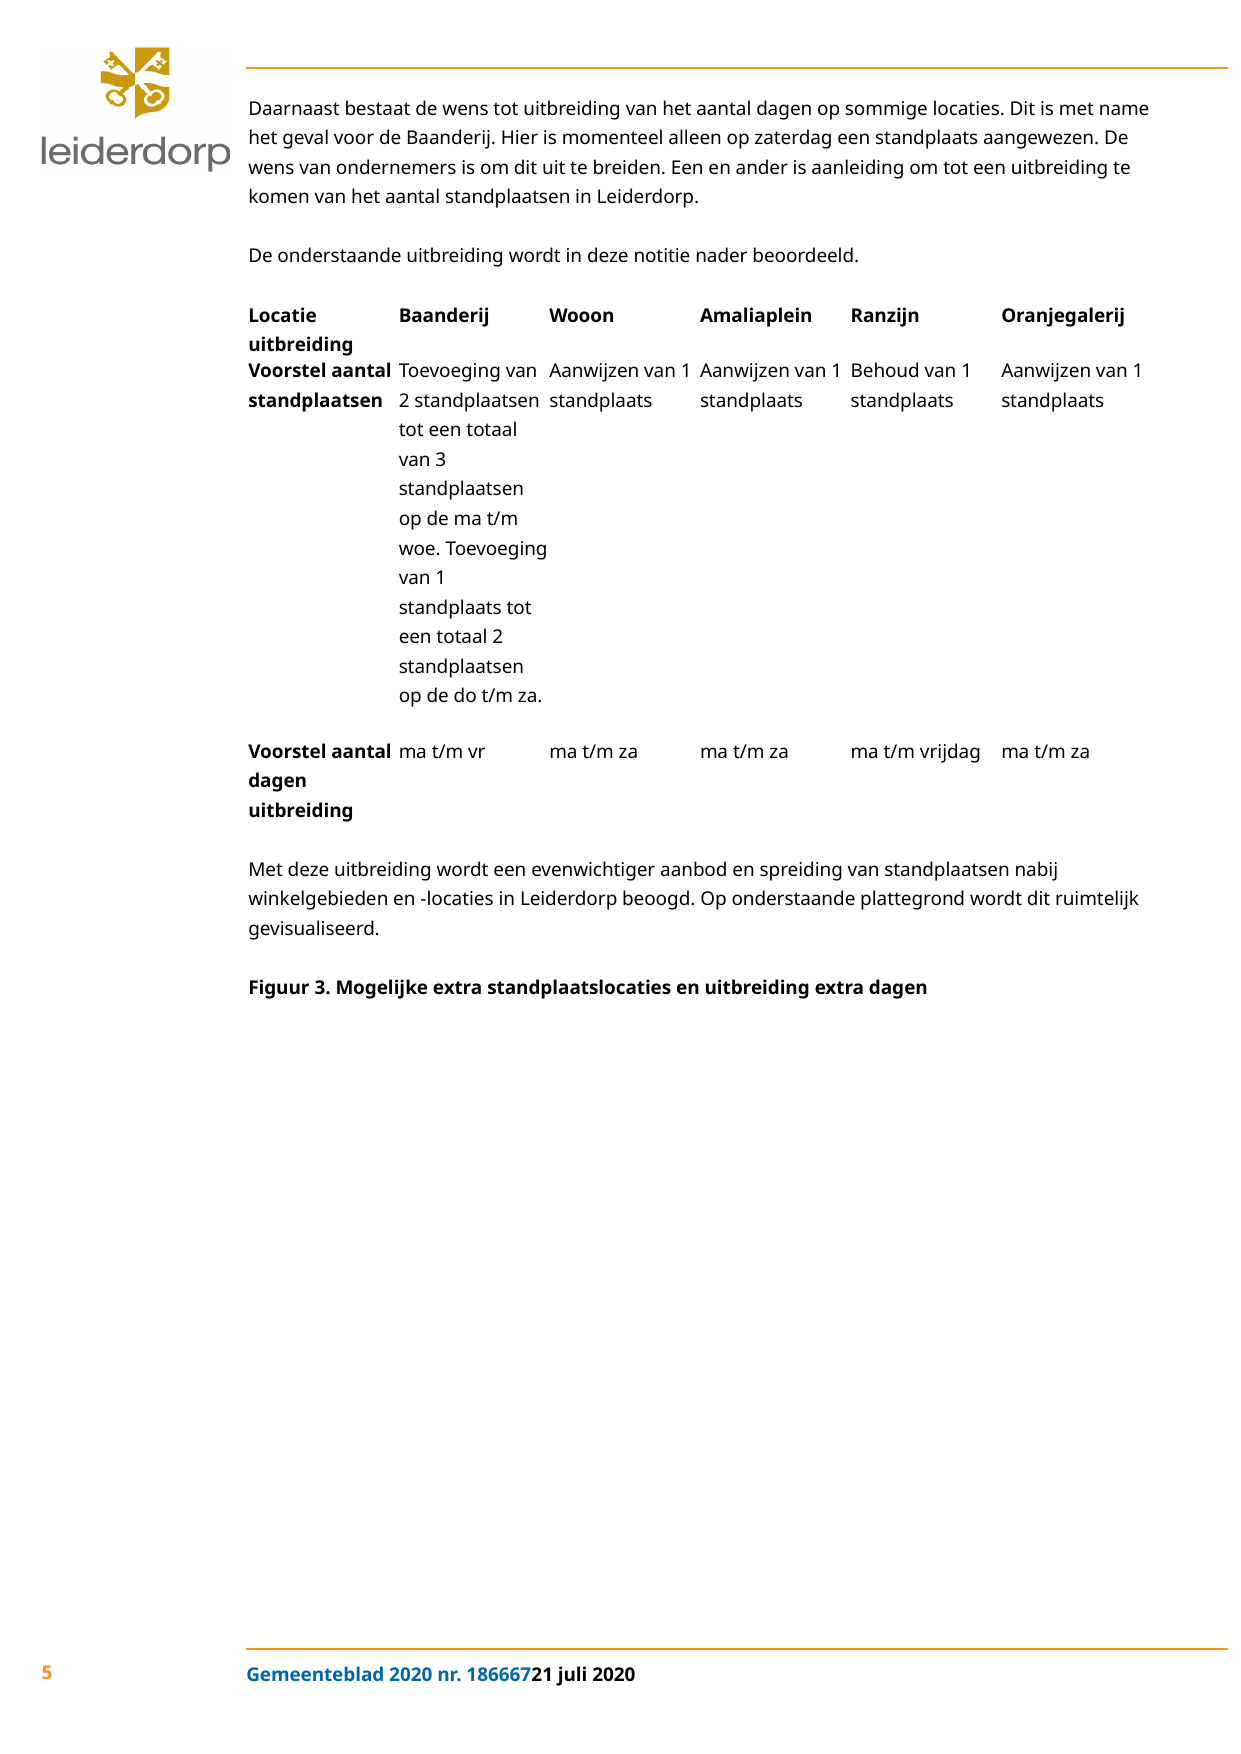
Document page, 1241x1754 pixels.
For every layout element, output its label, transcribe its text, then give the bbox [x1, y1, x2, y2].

table_cell Aanwijzen van 1 standplaats [700, 357, 850, 738]
table_cell ma t/m vr [399, 738, 549, 823]
table_cell ma t/m za [1001, 738, 1152, 823]
table_cell ma t/m za [549, 738, 700, 823]
table_header Oranjegalerij [1001, 302, 1152, 357]
table_cell Toevoeging van 2 standplaatsen tot een totaal van 3 standplaatsen op de ma t/m woe. Toevoeging van 1 standplaats tot een totaal 2 standplaatsen op de do t/m za. [399, 357, 549, 738]
table_cell ma t/m vrijdag [850, 738, 1001, 823]
text Figuur 3. Mogelijke extra standplaatslocaties en uitbreiding extra dagen [248, 974, 1152, 1000]
text Daarnaast bestaat de wens tot uitbreiding van het aantal dagen op sommige locaties. Dit is met name het geval voor de Baanderij. Hier is momenteel alleen op zaterdag een standplaats aangewezen. De wens van ondernemers is om dit uit te breiden. Een en ander is aanleiding om tot een uitbreiding te komen van het aantal standplaatsen in Leiderdorp. [248, 95, 1152, 209]
table_header Baanderij [399, 302, 549, 357]
table_cell Aanwijzen van 1 standplaats [1001, 357, 1152, 738]
table_cell ma t/m za [700, 738, 850, 823]
table_cell Aanwijzen van 1 standplaats [549, 357, 700, 738]
table_header Ranzijn [850, 302, 1001, 357]
table_cell Voorstel aantal standplaatsen [248, 357, 398, 738]
picture [41, 47, 231, 172]
table_header Wooon [549, 302, 700, 357]
table_header Locatie uitbreiding [248, 302, 398, 357]
text De onderstaande uitbreiding wordt in deze notitie nader beoordeeld. [248, 243, 1152, 268]
table_cell Behoud van 1 standplaats [850, 357, 1001, 738]
table_header Amaliaplein [700, 302, 850, 357]
table_cell Voorstel aantal dagen uitbreiding [248, 738, 398, 823]
text Met deze uitbreiding wordt een evenwichtiger aanbod en spreiding van standplaatsen nabij winkelgebieden en -locaties in Leiderdorp beoogd. Op onderstaande plattegrond wordt dit ruimtelijk gevisualiseerd. [248, 856, 1152, 941]
